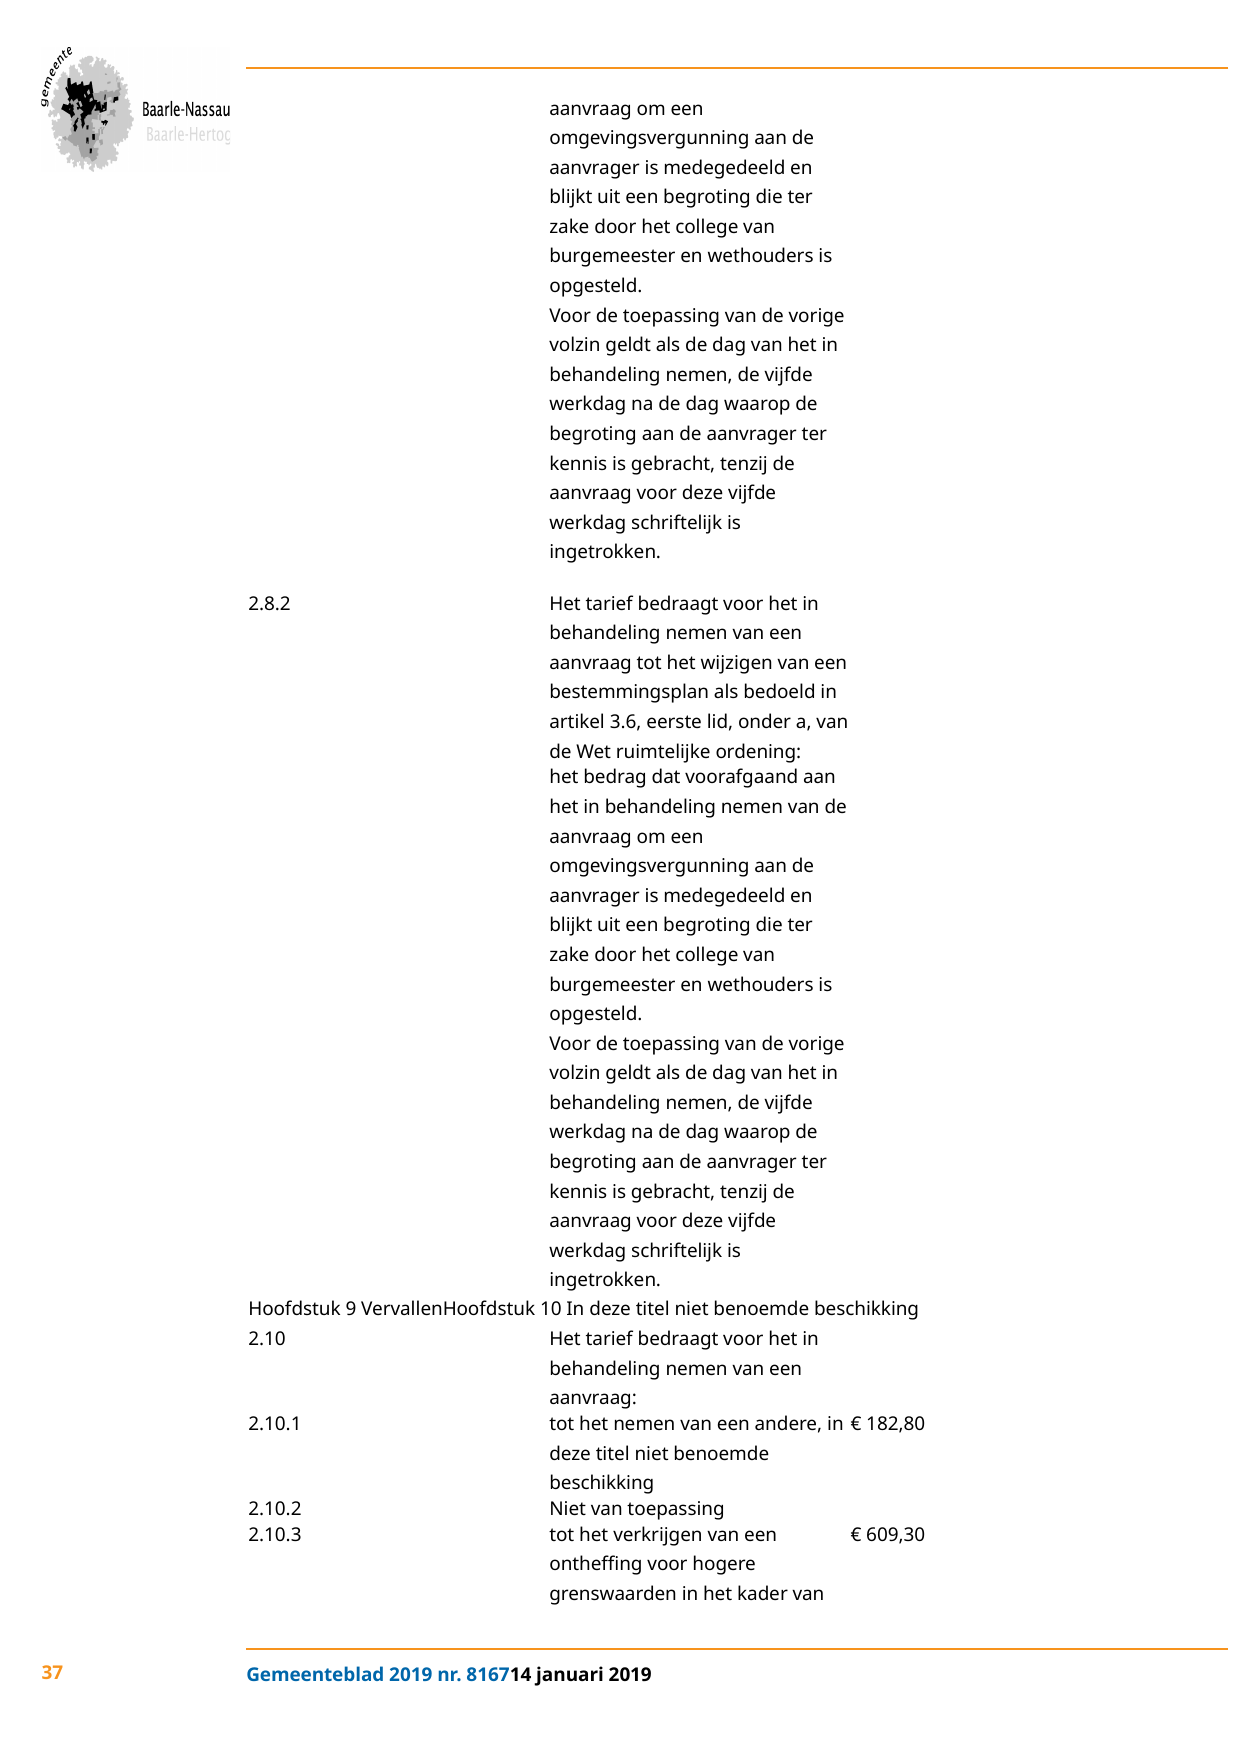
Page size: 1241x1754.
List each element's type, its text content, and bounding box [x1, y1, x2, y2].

table_cell Niet van toepassing [549, 1495, 850, 1521]
table_cell € 609,30 [850, 1521, 1152, 1606]
table_cell € 182,80 [850, 1410, 1152, 1495]
table_cell 2.10.2 [248, 1495, 549, 1521]
table_header 2.10 [248, 1325, 549, 1410]
table_cell tot het verkrijgen van een ontheffing voor hogere grenswaarden in het kader van [549, 1521, 850, 1606]
table_cell het bedrag dat voorafgaand aan het in behandeling nemen van de aanvraag om een omgevingsvergunning aan de aanvrager is medegedeeld en blijkt uit een begroting die ter zake door het college van burgemeester en wethouders is opgesteld. Voor de toepassing van de vorige volzin geldt als de dag van het in behandeling nemen, de vijfde werkdag na de dag waarop de begroting aan de aanvrager ter kennis is gebracht, tenzij de aanvraag voor deze vijfde werkdag schriftelijk is ingetrokken. [549, 764, 850, 1292]
table_cell [850, 1495, 1152, 1521]
table_cell [850, 590, 1152, 764]
table_header [850, 1325, 1152, 1410]
table_cell tot het nemen van een andere, in deze titel niet benoemde beschikking [549, 1410, 850, 1495]
table_cell [850, 564, 1152, 590]
table_cell aanvraag om een omgevingsvergunning aan de aanvrager is medegedeeld en blijkt uit een begroting die ter zake door het college van burgemeester en wethouders is opgesteld. Voor de toepassing van de vorige volzin geldt als de dag van het in behandeling nemen, de vijfde werkdag na de dag waarop de begroting aan de aanvrager ter kennis is gebracht, tenzij de aanvraag voor deze vijfde werkdag schriftelijk is ingetrokken. [549, 95, 850, 564]
table_cell [850, 95, 1152, 564]
table_cell [248, 95, 549, 564]
table_cell 2.10.3 [248, 1521, 549, 1606]
table_cell 2.10.1 [248, 1410, 549, 1495]
table_cell Het tarief bedraagt voor het in behandeling nemen van een aanvraag tot het wijzigen van een bestemmingsplan als bedoeld in artikel 3.6, eerste lid, onder a, van de Wet ruimtelijke ordening: [549, 590, 850, 764]
table_cell [549, 564, 850, 590]
text Hoofdstuk 9 VervallenHoofdstuk 10 In deze titel niet benoemde beschikking [248, 1296, 1152, 1321]
table_header Het tarief bedraagt voor het in behandeling nemen van een aanvraag: [549, 1325, 850, 1410]
table_cell [248, 564, 549, 590]
table_cell [850, 764, 1152, 1292]
picture [41, 47, 231, 172]
table_cell [248, 764, 549, 1292]
table_cell 2.8.2 [248, 590, 549, 764]
